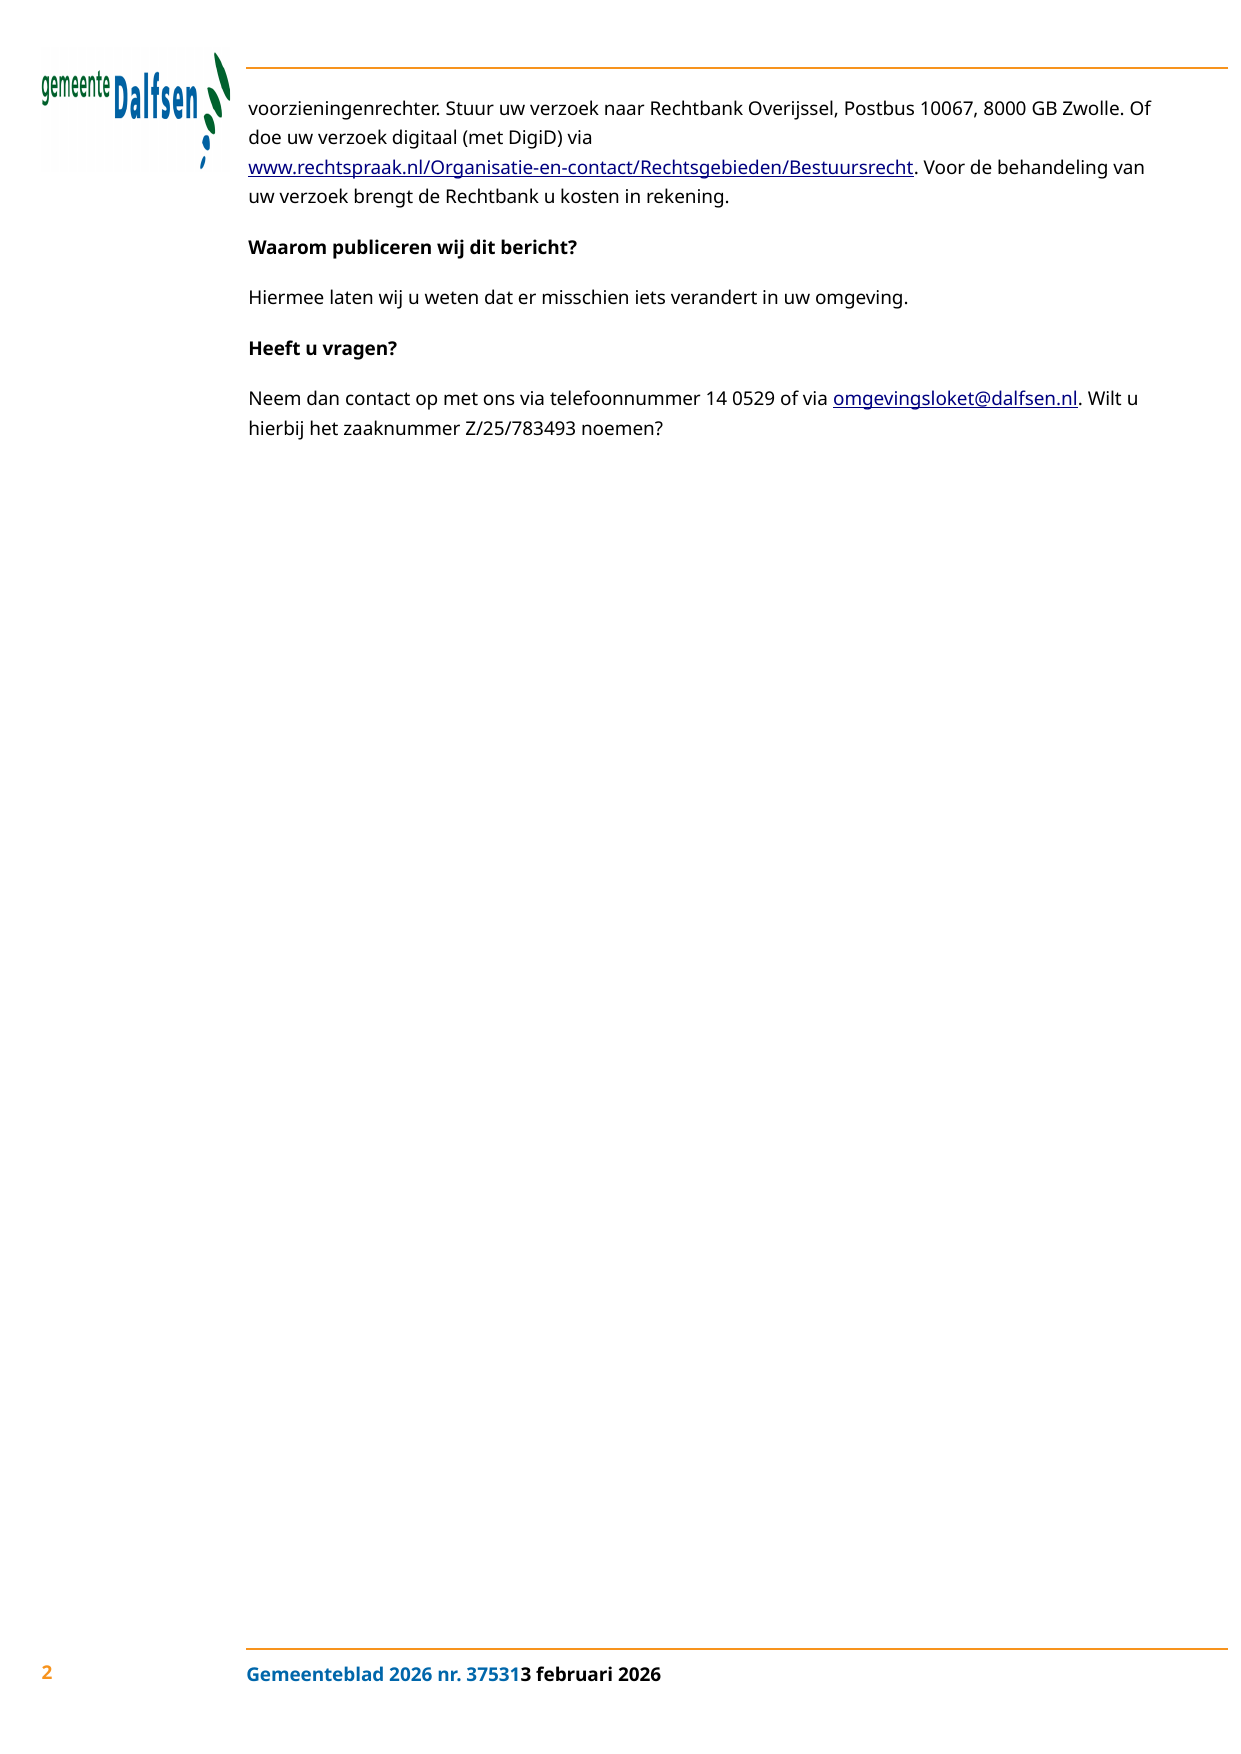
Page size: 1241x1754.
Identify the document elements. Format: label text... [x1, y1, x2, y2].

text voorzieningenrechter. Stuur uw verzoek naar Rechtbank Overijssel, Postbus 10067, 8000 GB Zwolle. Of doe uw verzoek digitaal (met DigiD) via www.rechtspraak.nl/Organisatie-en-contact/Rechtsgebieden/Bestuursrecht. Voor de behandeling van uw verzoek brengt de Rechtbank u kosten in rekening. [248, 95, 1152, 209]
text Heeft u vragen? [248, 335, 1152, 361]
text Hiermee laten wij u weten dat er misschien iets verandert in uw omgeving. [248, 284, 1152, 310]
picture [41, 47, 231, 172]
text Neem dan contact op met ons via telefoonnummer 14 0529 of via omgevingsloket@dalfsen.nl. Wilt u hierbij het zaaknummer Z/25/783493 noemen? [248, 385, 1152, 441]
text Waarom publiceren wij dit bericht? [248, 234, 1152, 260]
